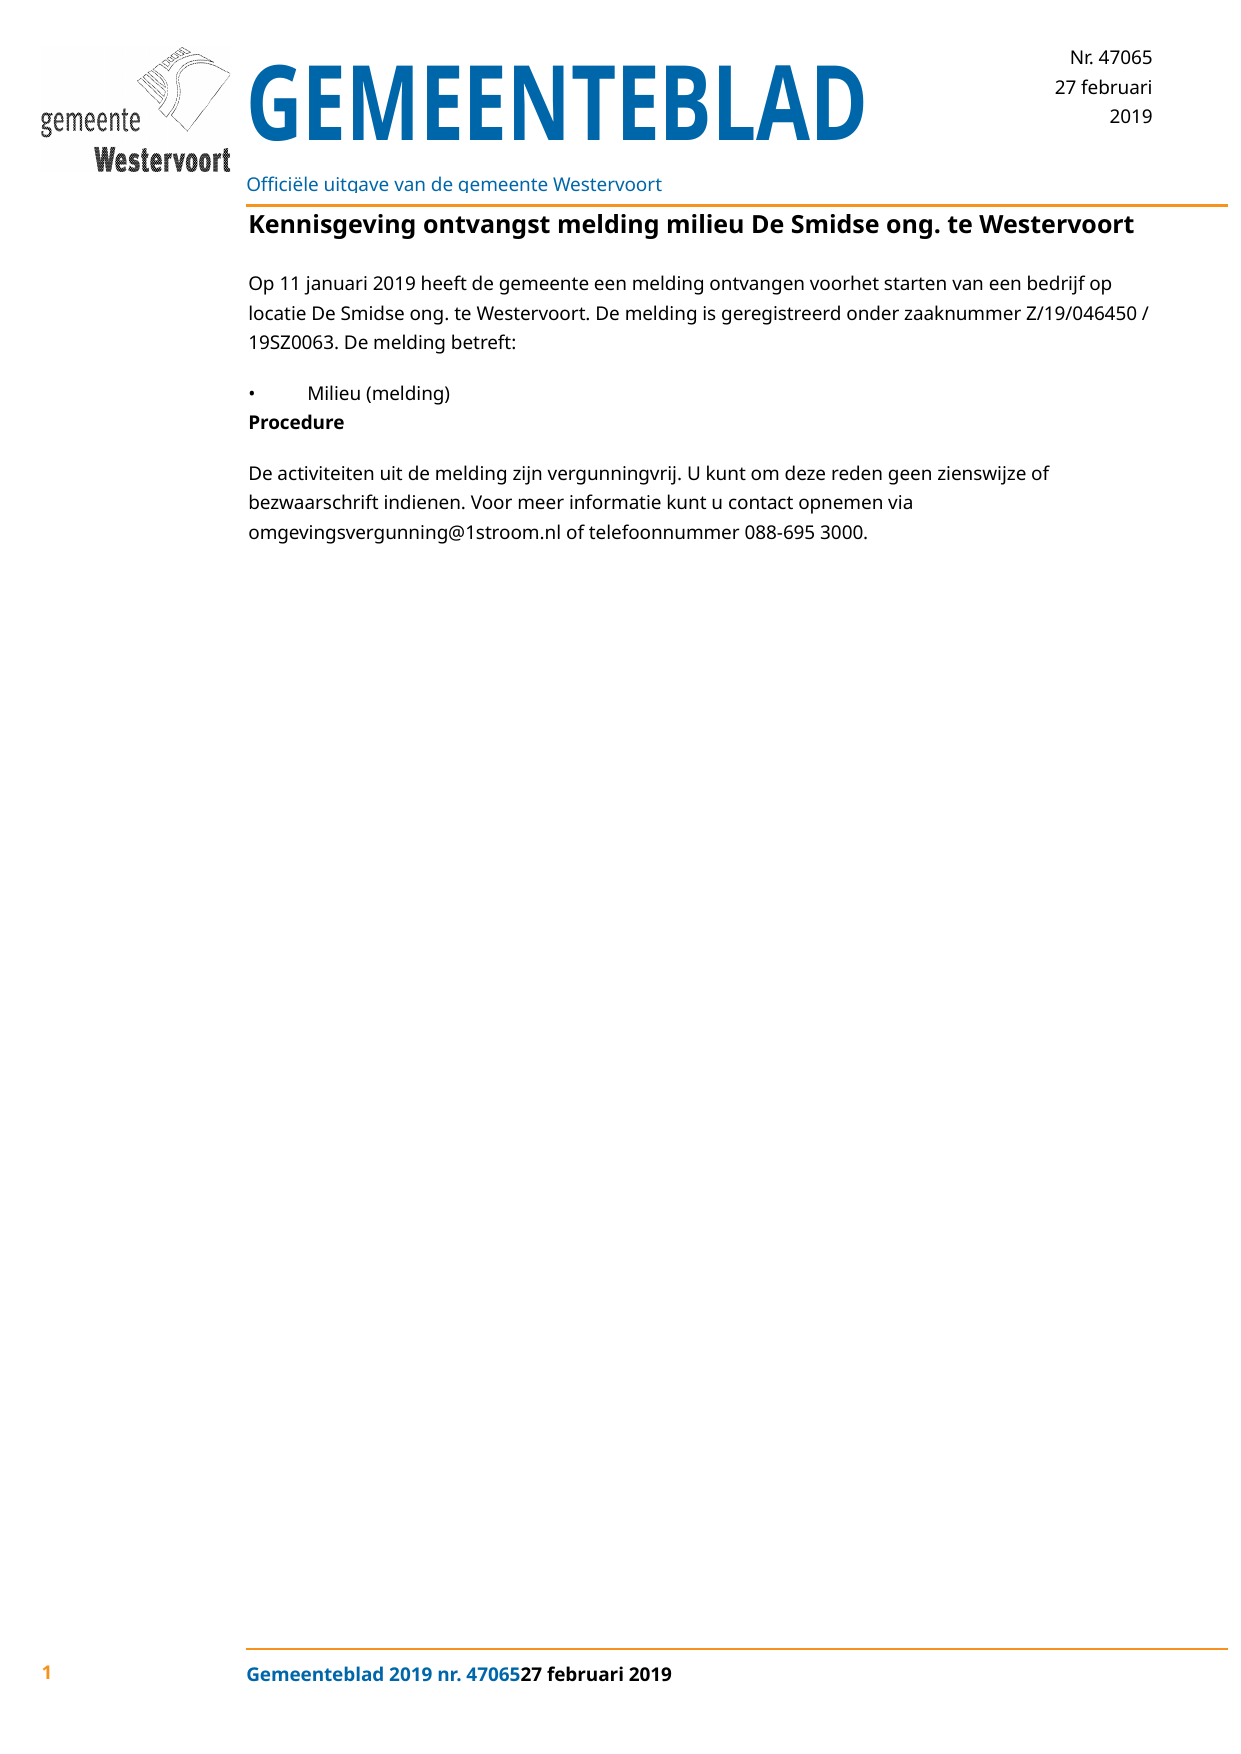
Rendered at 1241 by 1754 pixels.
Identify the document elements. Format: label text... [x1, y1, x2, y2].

text Procedure [248, 409, 1152, 435]
text Kennisgeving ontvangst melding milieu De Smidse ong. te Westervoort [248, 207, 1152, 241]
text De activiteiten uit de melding zijn vergunningvrij. U kunt om deze reden geen zienswijze of bezwaarschrift indienen. Voor meer informatie kunt u contact opnemen via omgevingsvergunning@1stroom.nl of telefoonnummer 088-695 3000. [248, 460, 1152, 545]
text Op 11 januari 2019 heeft de gemeente een melding ontvangen voorhet starten van een bedrijf op locatie De Smidse ong. te Westervoort. De melding is geregistreerd onder zaaknummer Z/19/046450 / 19SZ0063. De melding betreft: [248, 270, 1152, 355]
list Milieu (melding) [248, 380, 1152, 406]
picture [41, 47, 231, 172]
